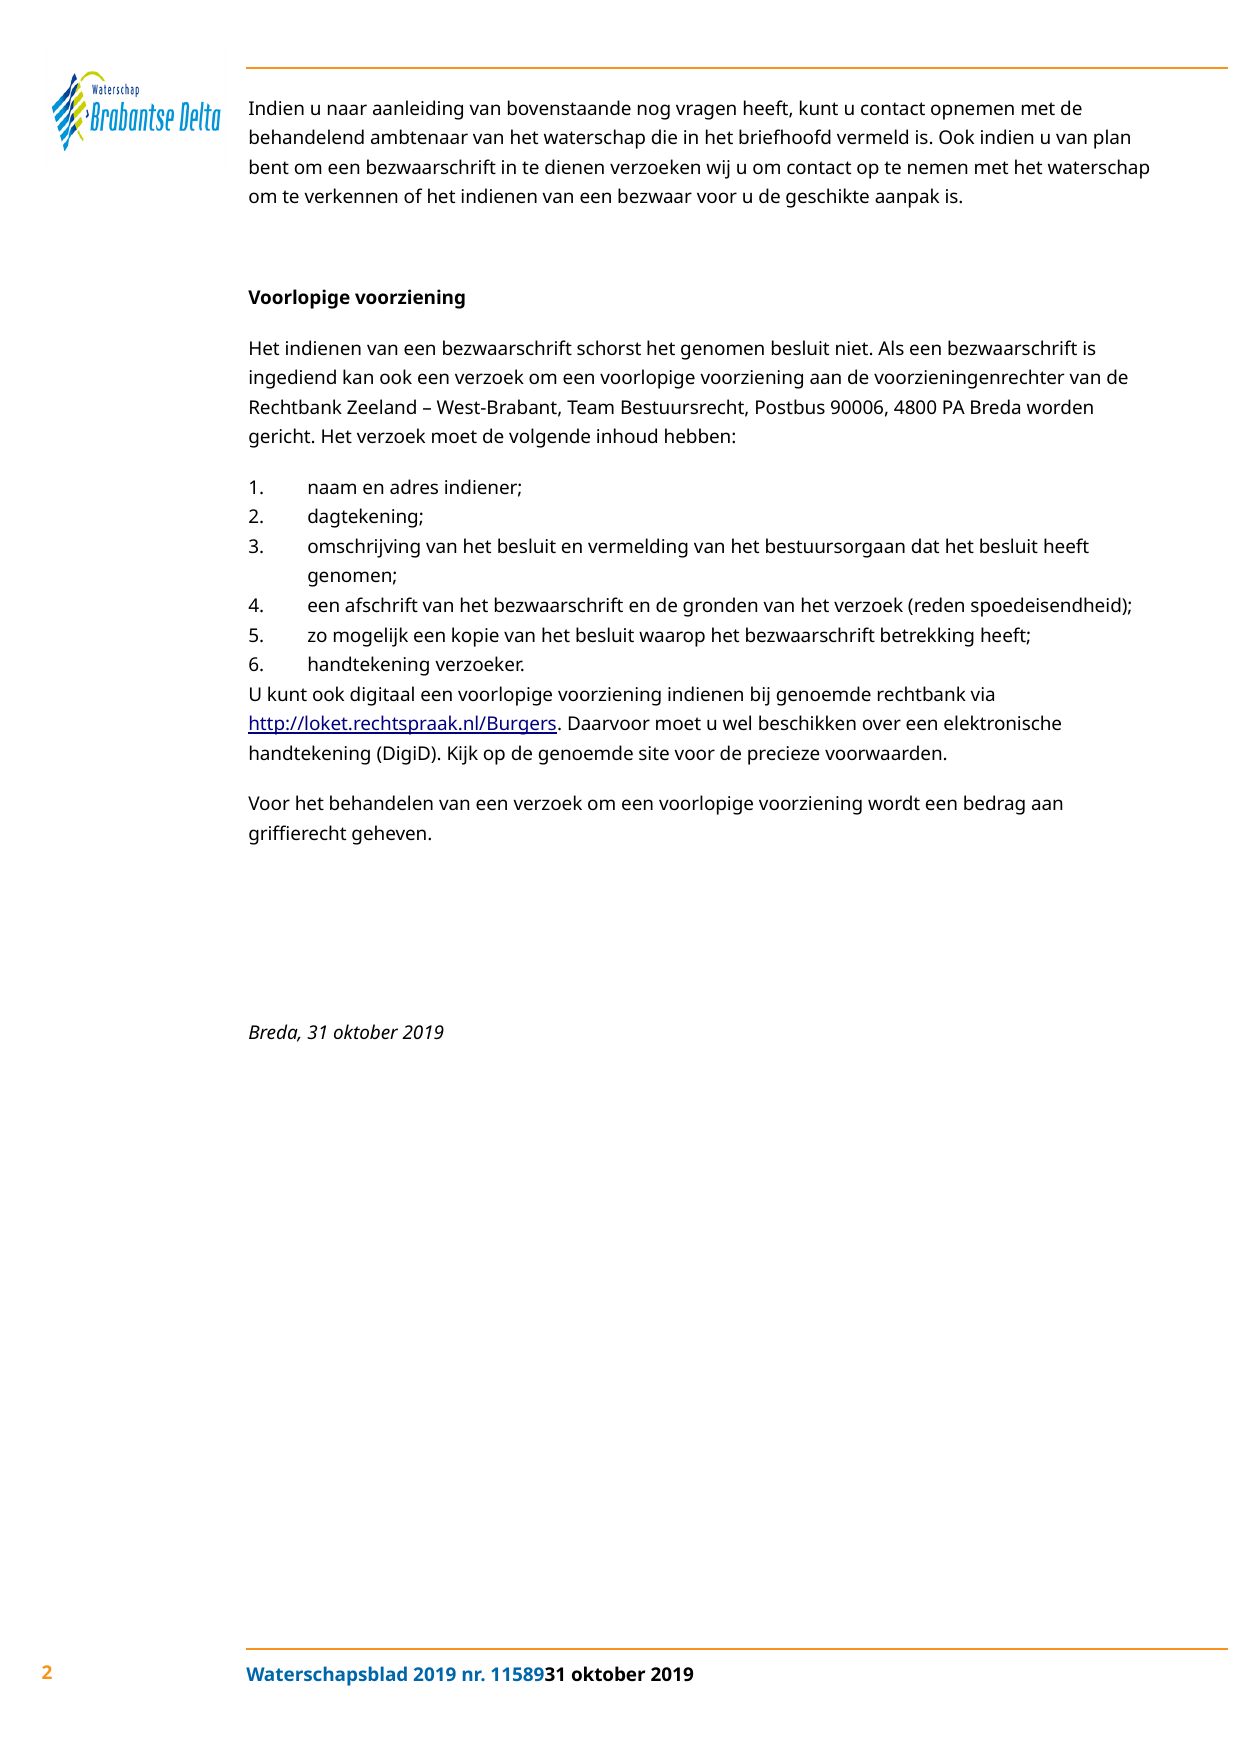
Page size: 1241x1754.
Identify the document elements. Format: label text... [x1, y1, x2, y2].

text Voor het behandelen van een verzoek om een voorlopige voorziening wordt een bedrag aan griffierecht geheven. [248, 791, 1152, 846]
text Breda, 31 oktober 2019 [248, 1019, 1152, 1045]
text Het indienen van een bezwaarschrift schorst het genomen besluit niet. Als een bezwaarschrift is ingediend kan ook een verzoek om een voorlopige voorziening aan de voorzieningenrechter van de Rechtbank Zeeland – West-Brabant, Team Bestuursrecht, Postbus 90006, 4800 PA Breda worden gericht. Het verzoek moet de volgende inhoud hebben: [248, 335, 1152, 449]
list handtekening verzoeker. [248, 651, 1152, 677]
text U kunt ook digitaal een voorlopige voorziening indienen bij genoemde rechtbank via http://loket.rechtspraak.nl/Burgers. Daarvoor moet u wel beschikken over een elektronische handtekening (DigiD). Kijk op de genoemde site voor de precieze voorwaarden. [248, 681, 1152, 766]
picture [41, 47, 231, 172]
list omschrijving van het besluit en vermelding van het bestuursorgaan dat het besluit heeft genomen; [248, 533, 1152, 588]
list naam en adres indiener; [248, 474, 1152, 500]
list zo mogelijk een kopie van het besluit waarop het bezwaarschrift betrekking heeft; [248, 622, 1152, 648]
text Voorlopige voorziening [248, 284, 1152, 310]
list een afschrift van het bezwaarschrift en de gronden van het verzoek (reden spoedeisendheid); [248, 592, 1152, 618]
list dagtekening; [248, 503, 1152, 529]
text Indien u naar aanleiding van bovenstaande nog vragen heeft, kunt u contact opnemen met de behandelend ambtenaar van het waterschap die in het briefhoofd vermeld is. Ook indien u van plan bent om een bezwaarschrift in te dienen verzoeken wij u om contact op te nemen met het waterschap om te verkennen of het indienen van een bezwaar voor u de geschikte aanpak is. [248, 95, 1152, 209]
